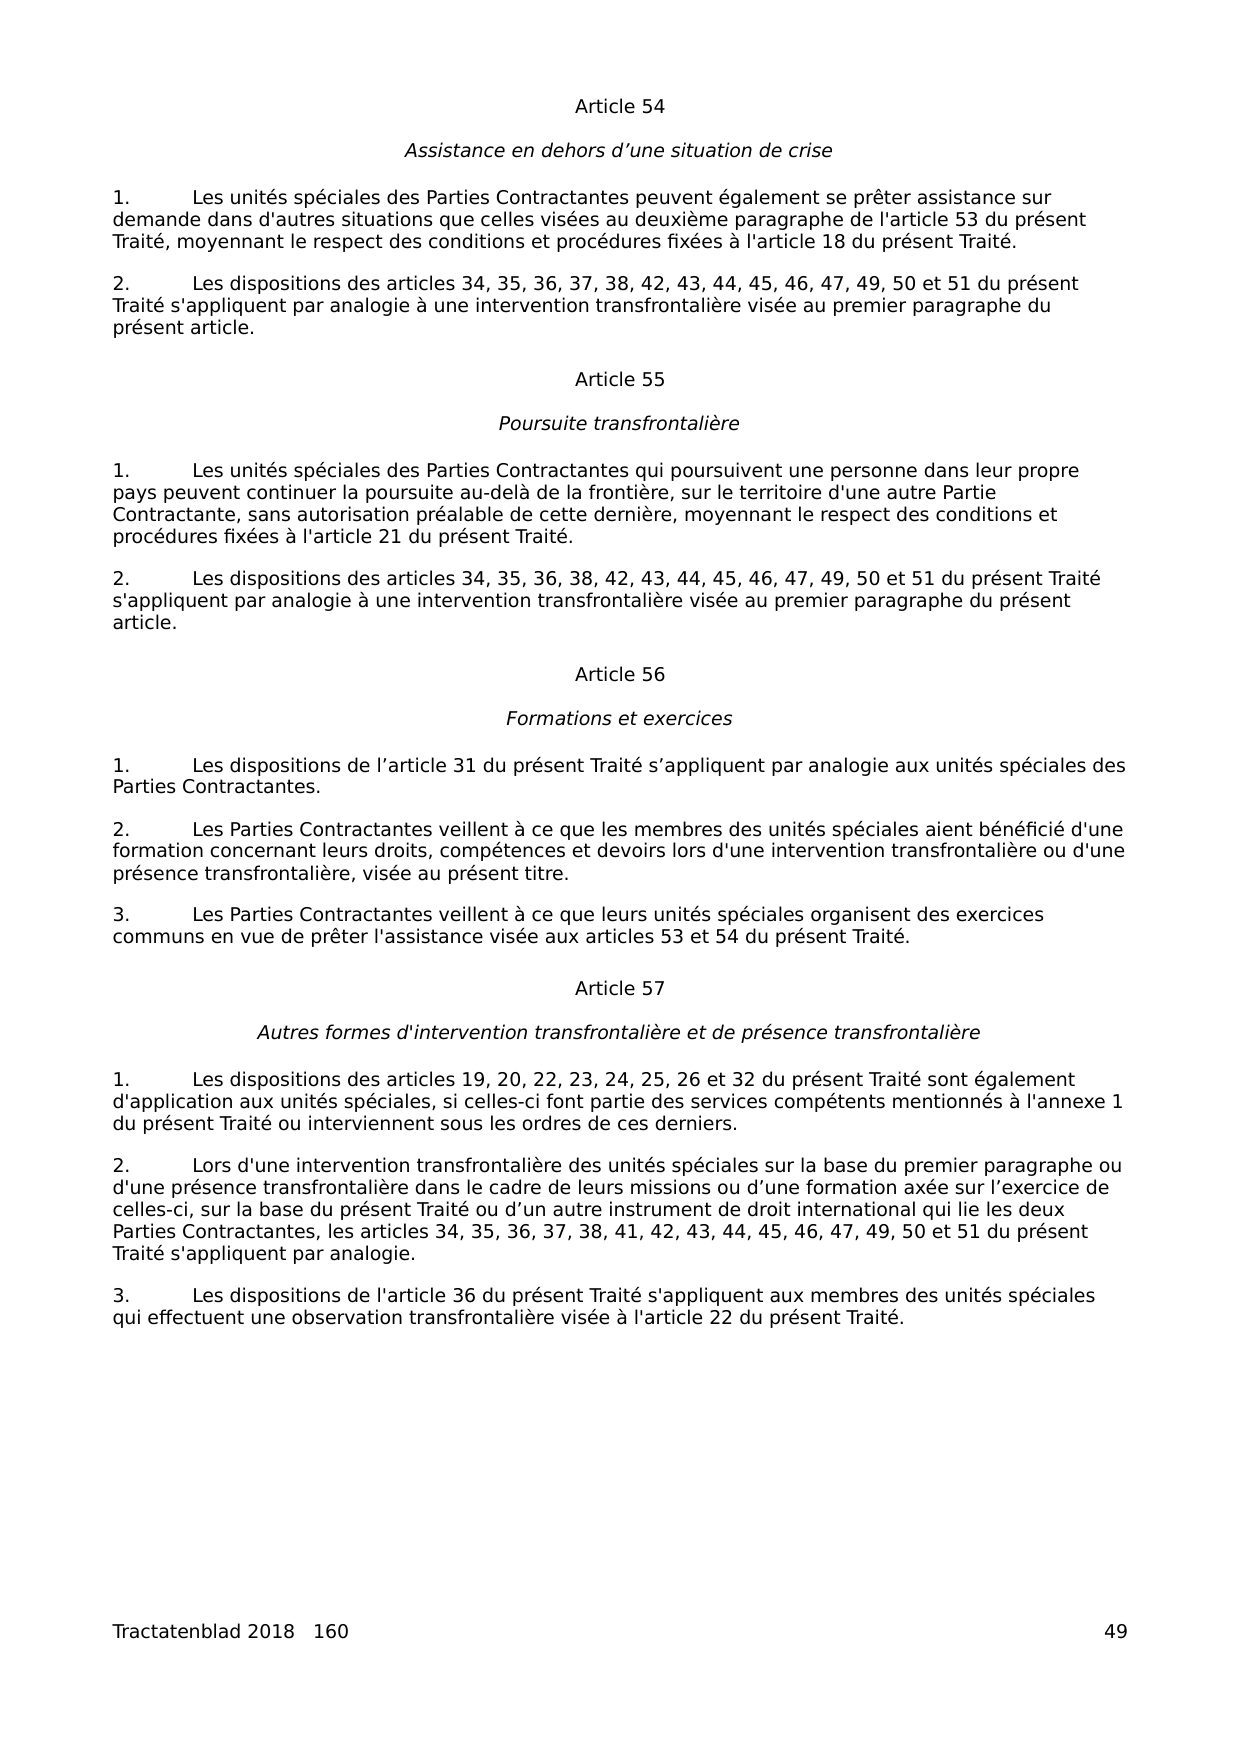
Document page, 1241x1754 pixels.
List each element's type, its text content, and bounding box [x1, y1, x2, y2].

subtitle Article 56 Formations et exercices [112, 663, 1128, 729]
subtitle Article 54 Assistance en dehors d’une situation de crise [112, 96, 1128, 162]
text 3. Les Parties Contractantes veillent à ce que leurs unités spéciales organisent des exercices communs en vue de prêter l'assistance visée aux articles 53 et 54 du présent Traité. [112, 904, 1128, 948]
subtitle Article 55 Poursuite transfrontalière [112, 369, 1128, 435]
text 2. Les dispositions des articles 34, 35, 36, 37, 38, 42, 43, 44, 45, 46, 47, 49, 50 et 51 du présent Traité s'appliquent par analogie à une intervention transfrontalière visée au premier paragraphe du présent article. [112, 273, 1128, 339]
text 1. Les unités spéciales des Parties Contractantes qui poursuivent une personne dans leur propre pays peuvent continuer la poursuite au-delà de la frontière, sur le territoire d'une autre Partie Contractante, sans autorisation préalable de cette dernière, moyennant le respect des conditions et procédures fixées à l'article 21 du présent Traité. [112, 460, 1128, 548]
text 2. Les dispositions des articles 34, 35, 36, 38, 42, 43, 44, 45, 46, 47, 49, 50 et 51 du présent Traité s'appliquent par analogie à une intervention transfrontalière visée au premier paragraphe du présent article. [112, 568, 1128, 633]
text 1. Les dispositions des articles 19, 20, 22, 23, 24, 25, 26 et 32 du présent Traité sont également d'application aux unités spéciales, si celles-ci font partie des services compétents mentionnés à l'annexe 1 du présent Traité ou interviennent sous les ordres de ces derniers. [112, 1069, 1128, 1135]
text 2. Lors d'une intervention transfrontalière des unités spéciales sur la base du premier paragraphe ou d'une présence transfrontalière dans le cadre de leurs missions ou d’une formation axée sur l’exercice de celles-ci, sur la base du présent Traité ou d’un autre instrument de droit international qui lie les deux Parties Contractantes, les articles 34, 35, 36, 37, 38, 41, 42, 43, 44, 45, 46, 47, 49, 50 et 51 du présent Traité s'appliquent par analogie. [112, 1155, 1128, 1265]
subtitle Article 57 Autres formes d'intervention transfrontalière et de présence transfrontalière [112, 978, 1128, 1044]
text 3. Les dispositions de l'article 36 du présent Traité s'appliquent aux membres des unités spéciales qui effectuent une observation transfrontalière visée à l'article 22 du présent Traité. [112, 1285, 1128, 1329]
text 1. Les dispositions de l’article 31 du présent Traité s’appliquent par analogie aux unités spéciales des Parties Contractantes. [112, 754, 1128, 798]
text 2. Les Parties Contractantes veillent à ce que les membres des unités spéciales aient bénéficié d'une formation concernant leurs droits, compétences et devoirs lors d'une intervention transfrontalière ou d'une présence transfrontalière, visée au présent titre. [112, 818, 1128, 884]
text 1. Les unités spéciales des Parties Contractantes peuvent également se prêter assistance sur demande dans d'autres situations que celles visées au deuxième paragraphe de l'article 53 du présent Traité, moyennant le respect des conditions et procédures fixées à l'article 18 du présent Traité. [112, 187, 1128, 253]
